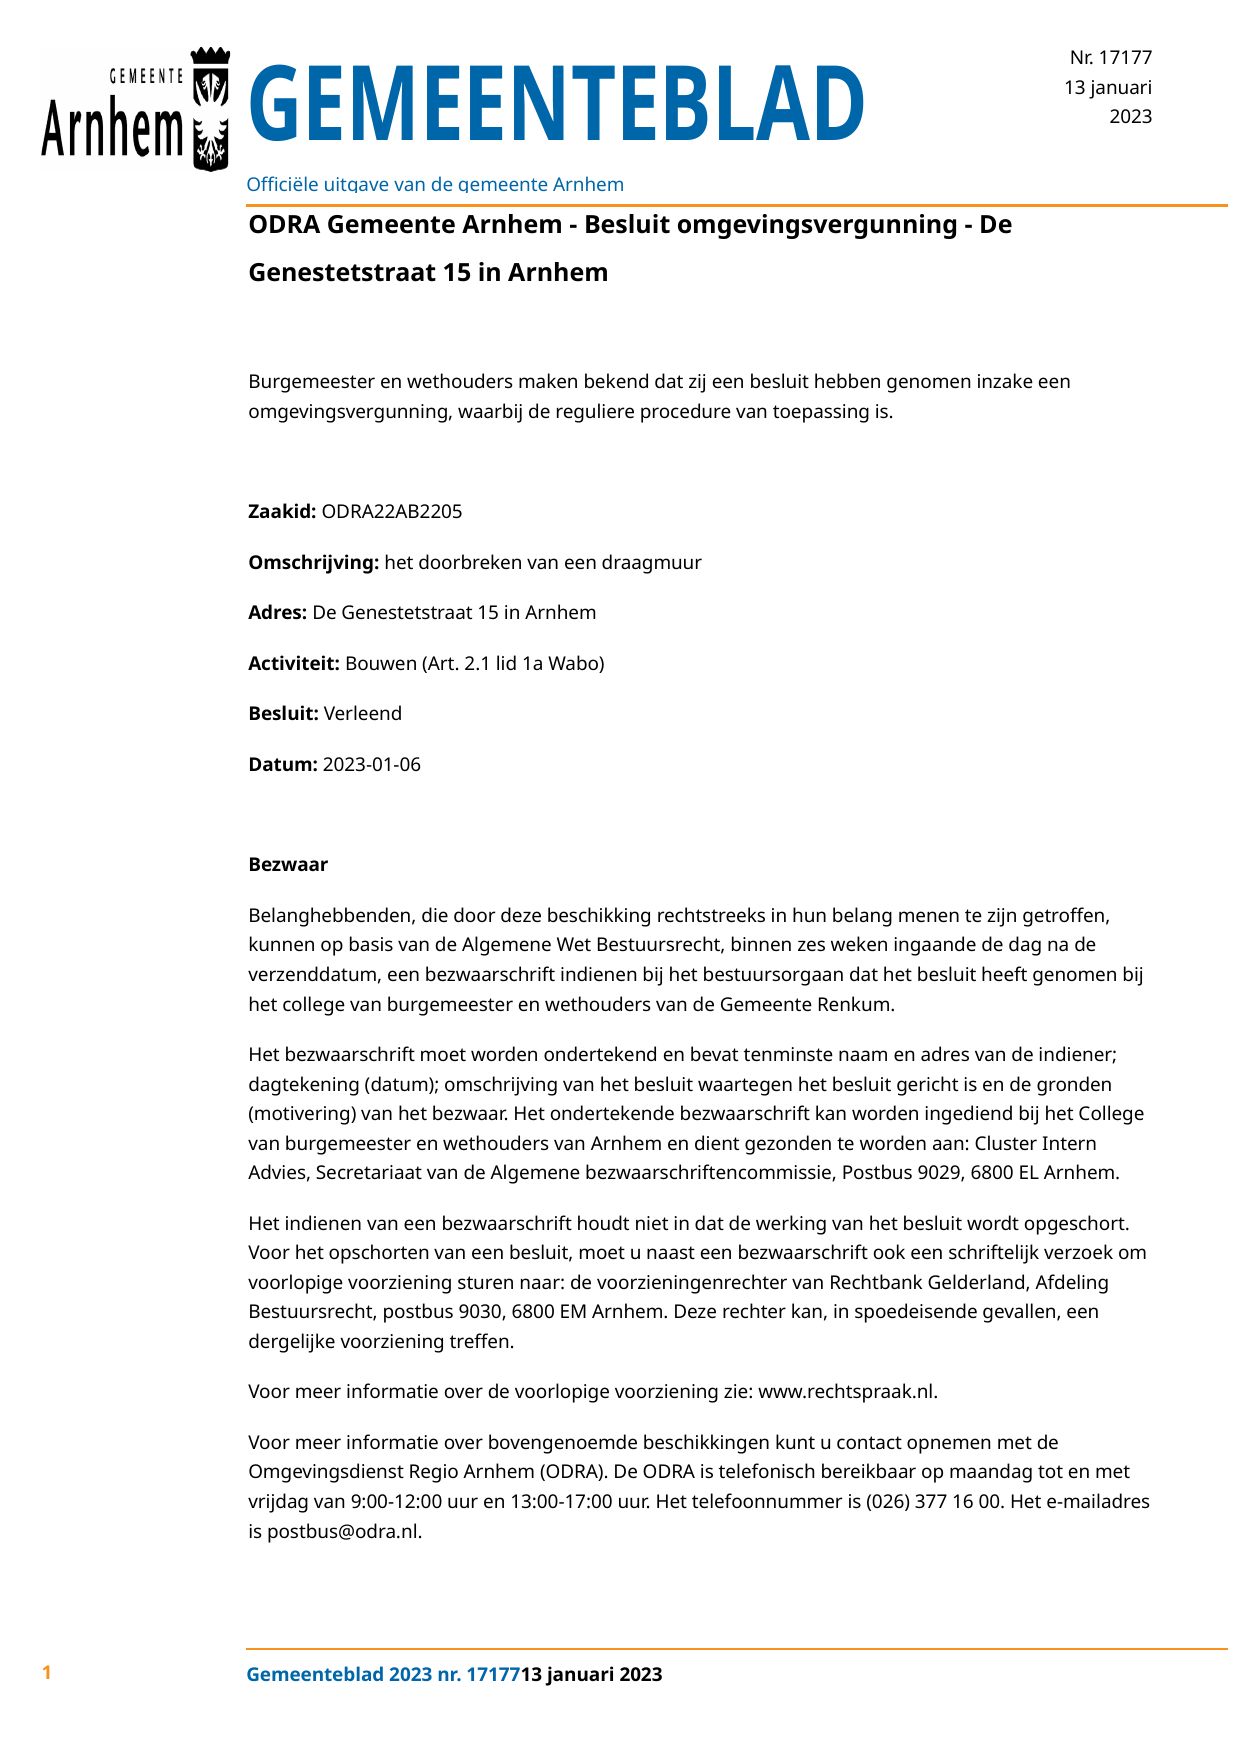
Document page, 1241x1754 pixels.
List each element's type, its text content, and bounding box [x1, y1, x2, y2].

text Adres: De Genestetstraat 15 in Arnhem [248, 599, 1152, 625]
text Voor meer informatie over de voorlopige voorziening zie: www.rechtspraak.nl. [248, 1379, 1152, 1404]
text Belanghebbenden, die door deze beschikking rechtstreeks in hun belang menen te zijn getroffen, kunnen op basis van de Algemene Wet Bestuursrecht, binnen zes weken ingaande de dag na de verzenddatum, een bezwaarschrift indienen bij het bestuursorgaan dat het besluit heeft genomen bij het college van burgemeester en wethouders van de Gemeente Renkum. [248, 902, 1152, 1017]
text Datum: 2023-01-06 [248, 751, 1152, 777]
text Omschrijving: het doorbreken van een draagmuur [248, 549, 1152, 575]
text Zaakid: ODRA22AB2205 [248, 499, 1152, 524]
text Burgemeester en wethouders maken bekend dat zij een besluit hebben genomen inzake een omgevingsvergunning, waarbij de reguliere procedure van toepassing is. [248, 368, 1152, 424]
text Voor meer informatie over bovengenoemde beschikkingen kunt u contact opnemen met de Omgevingsdienst Regio Arnhem (ODRA). De ODRA is telefonisch bereikbaar op maandag tot en met vrijdag van 9:00-12:00 uur en 13:00-17:00 uur. Het telefoonnummer is (026) 377 16 00. Het e-mailadres is postbus@odra.nl. [248, 1429, 1152, 1544]
text Het bezwaarschrift moet worden ondertekend en bevat tenminste naam en adres van de indiener; dagtekening (datum); omschrijving van het besluit waartegen het besluit gericht is en de gronden (motivering) van het bezwaar. Het ondertekende bezwaarschrift kan worden ingediend bij het College van burgemeester en wethouders van Arnhem en dient gezonden te worden aan: Cluster Intern Advies, Secretariaat van de Algemene bezwaarschriftencommissie, Postbus 9029, 6800 EL Arnhem. [248, 1041, 1152, 1185]
text Het indienen van een bezwaarschrift houdt niet in dat de werking van het besluit wordt opgeschort. Voor het opschorten van een besluit, moet u naast een bezwaarschrift ook een schriftelijk verzoek om voorlopige voorziening sturen naar: de voorzieningenrechter van Rechtbank Gelderland, Afdeling Bestuursrecht, postbus 9030, 6800 EM Arnhem. Deze rechter kan, in spoedeisende gevallen, een dergelijke voorziening treffen. [248, 1210, 1152, 1354]
picture [41, 47, 231, 172]
text Activiteit: Bouwen (Art. 2.1 lid 1a Wabo) [248, 650, 1152, 676]
text ODRA Gemeente Arnhem - Besluit omgevingsvergunning - De Genestetstraat 15 in Arnhem [248, 207, 1152, 288]
text Bezwaar [248, 852, 1152, 877]
text Besluit: Verleend [248, 700, 1152, 726]
